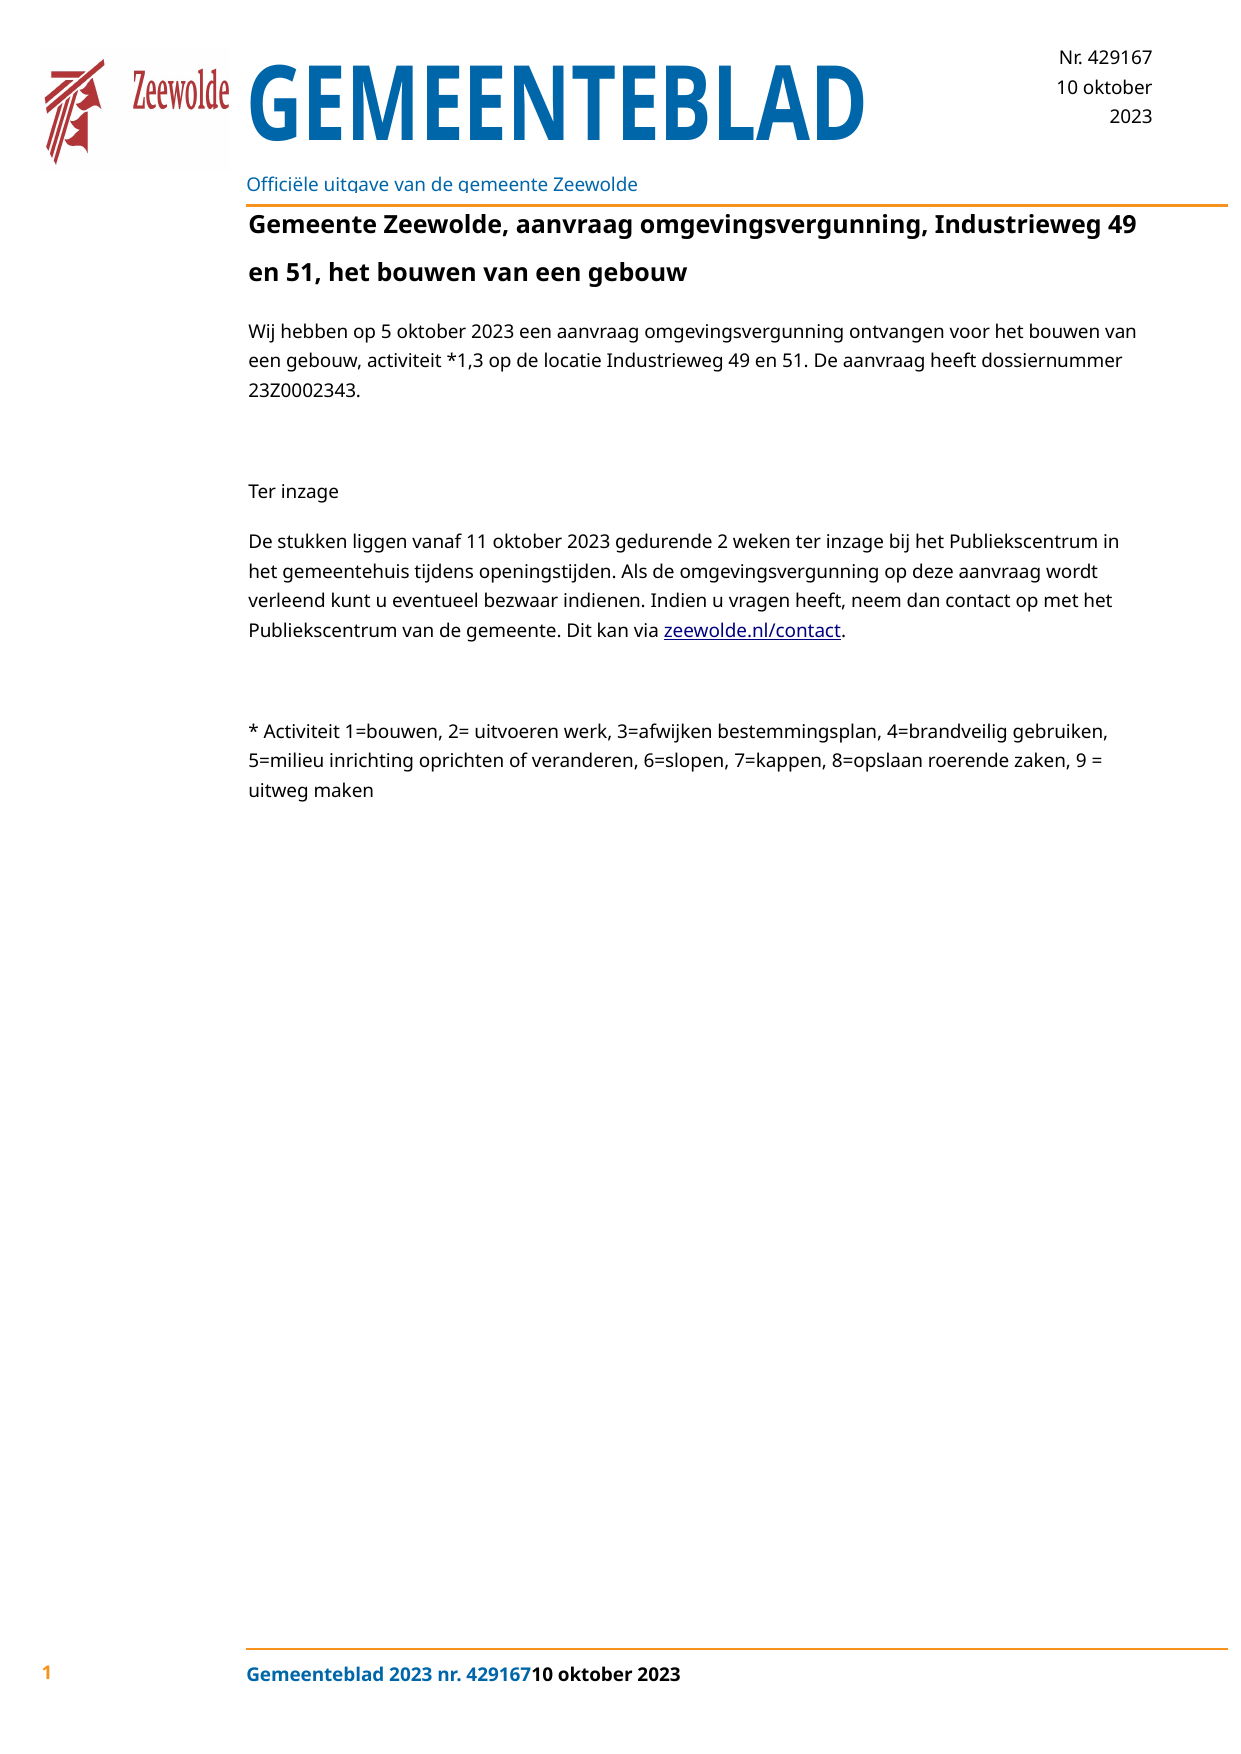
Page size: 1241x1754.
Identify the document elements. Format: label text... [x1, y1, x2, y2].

text Wij hebben op 5 oktober 2023 een aanvraag omgevingsvergunning ontvangen voor het bouwen van een gebouw, activiteit *1,3 op de locatie Industrieweg 49 en 51. De aanvraag heeft dossiernummer 23Z0002343. [248, 318, 1152, 403]
text * Activiteit 1=bouwen, 2= uitvoeren werk, 3=afwijken bestemmingsplan, 4=brandveilig gebruiken, 5=milieu inrichting oprichten of veranderen, 6=slopen, 7=kappen, 8=opslaan roerende zaken, 9 = uitweg maken [248, 718, 1152, 803]
text Gemeente Zeewolde, aanvraag omgevingsvergunning, Industrieweg 49 en 51, het bouwen van een gebouw [248, 207, 1152, 288]
text Ter inzage [248, 478, 1152, 504]
text De stukken liggen vanaf 11 oktober 2023 gedurende 2 weken ter inzage bij het Publiekscentrum in het gemeentehuis tijdens openingstijden. Als de omgevingsvergunning op deze aanvraag wordt verleend kunt u eventueel bezwaar indienen. Indien u vragen heeft, neem dan contact op met het Publiekscentrum van de gemeente. Dit kan via zeewolde.nl/contact. [248, 528, 1152, 643]
picture [41, 47, 231, 172]
